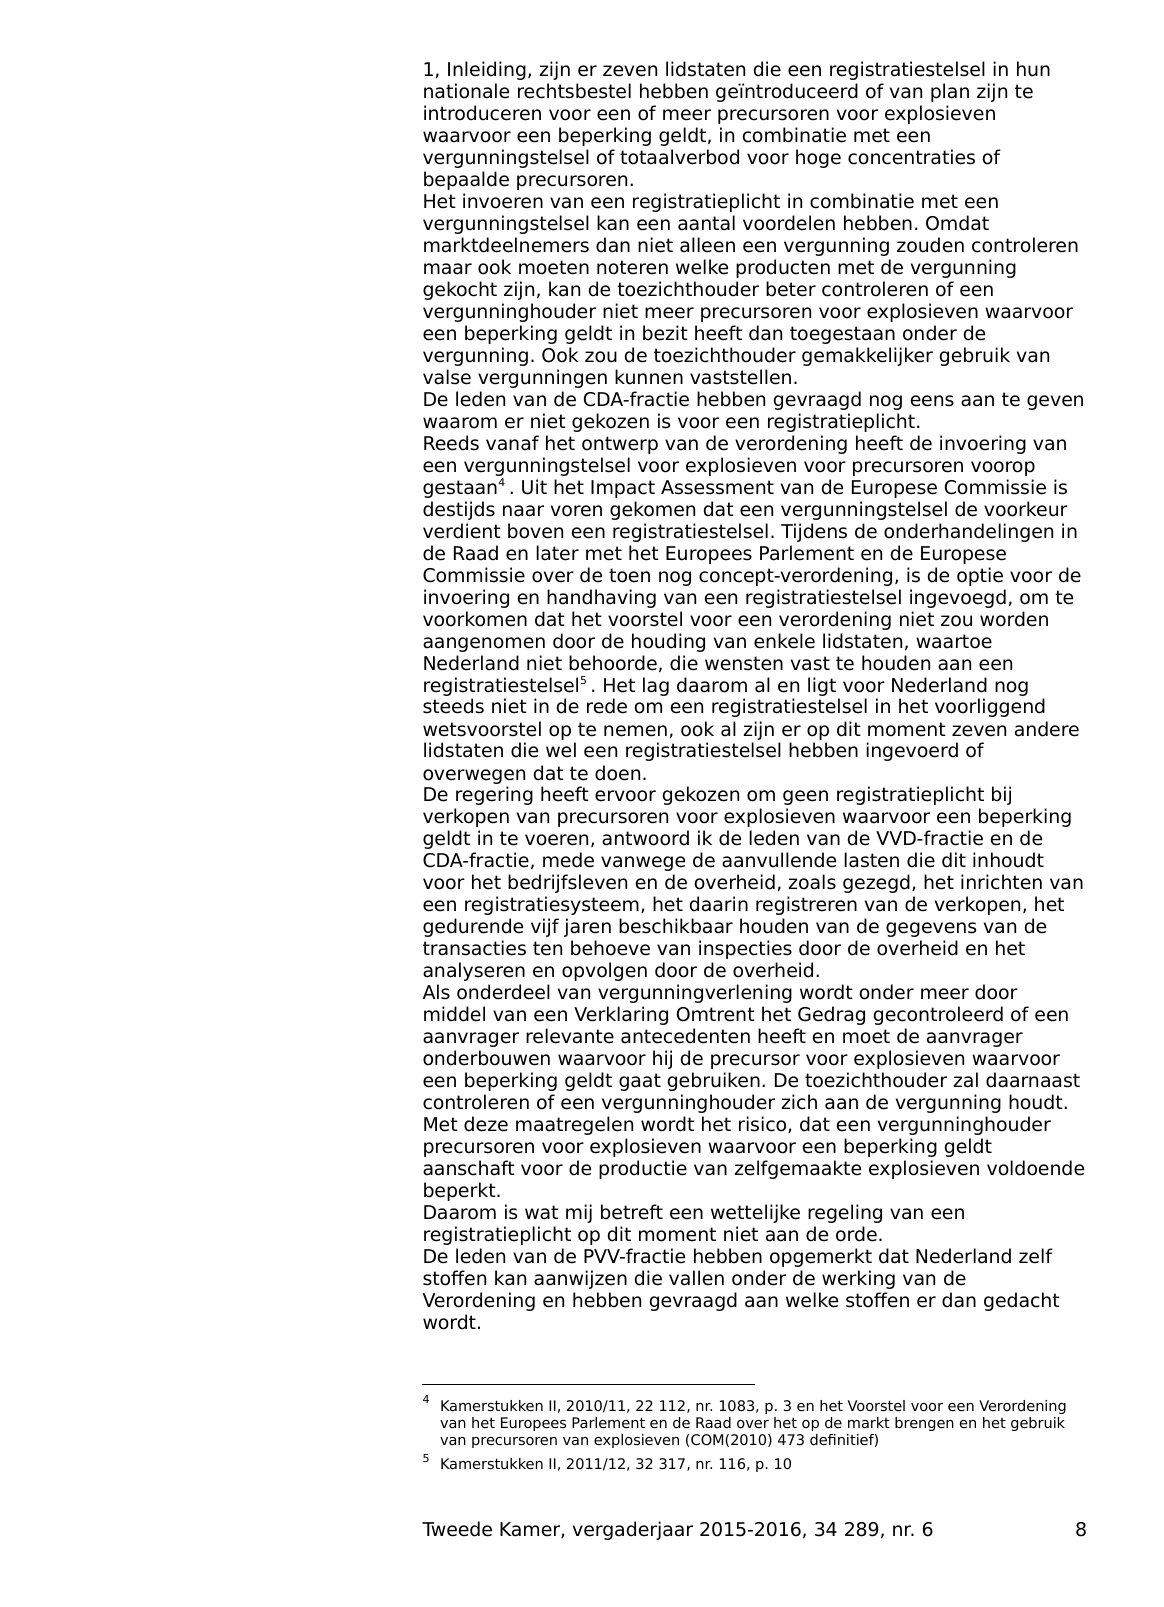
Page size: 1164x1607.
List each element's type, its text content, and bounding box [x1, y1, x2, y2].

text Als onderdeel van vergunningverlening wordt onder meer door middel van een Verklaring Omtrent het Gedrag gecontroleerd of een aanvrager relevante antecedenten heeft en moet de aanvrager onderbouwen waarvoor hij de precursor voor explosieven waarvoor een beperking geldt gaat gebruiken. De toezichthouder zal daarnaast controleren of een vergunninghouder zich aan de vergunning houdt. Met deze maatregelen wordt het risico, dat een vergunninghouder precursoren voor explosieven waarvoor een beperking geldt aanschaft voor de productie van zelfgemaakte explosieven voldoende beperkt. [422, 982, 1087, 1202]
text Daarom is wat mij betreft een wettelijke regeling van een registratieplicht op dit moment niet aan de orde. [422, 1202, 1087, 1246]
text De leden van de CDA-fractie hebben gevraagd nog eens aan te geven waarom er niet gekozen is voor een registratieplicht. [422, 389, 1087, 433]
text De leden van de PVV-fractie hebben opgemerkt dat Nederland zelf stoffen kan aanwijzen die vallen onder de werking van de Verordening en hebben gevraagd aan welke stoffen er dan gedacht wordt. [422, 1246, 1087, 1334]
text Kamerstukken II, 2010/11, 22 112, nr. 1083, p. 3 en het Voorstel voor een Verordening van het Europees Parlement en de Raad over het op de markt brengen en het gebruik van precursoren van explosieven (COM(2010) 473 definitief) [422, 1393, 1087, 1449]
text De regering heeft ervoor gekozen om geen registratieplicht bij verkopen van precursoren voor explosieven waarvoor een beperking geldt in te voeren, antwoord ik de leden van de VVD-fractie en de CDA-fractie, mede vanwege de aanvullende lasten die dit inhoudt voor het bedrijfsleven en de overheid, zoals gezegd, het inrichten van een registratiesysteem, het daarin registreren van de verkopen, het gedurende vijf jaren beschikbaar houden van de gegevens van de transacties ten behoeve van inspecties door de overheid en het analyseren en opvolgen door de overheid. [422, 784, 1087, 982]
text Kamerstukken II, 2011/12, 32 317, nr. 116, p. 10 [422, 1452, 1087, 1474]
text Reeds vanaf het ontwerp van de verordening heeft de invoering van een vergunningstelsel voor explosieven voor precursoren voorop gestaan. Uit het Impact Assessment van de Europese Commissie is destijds naar voren gekomen dat een vergunningstelsel de voorkeur verdient boven een registratiestelsel. Tijdens de onderhandelingen in de Raad en later met het Europees Parlement en de Europese Commissie over de toen nog concept-verordening, is de optie voor de invoering en handhaving van een registratiestelsel ingevoegd, om te voorkomen dat het voorstel voor een verordening niet zou worden aangenomen door de houding van enkele lidstaten, waartoe Nederland niet behoorde, die wensten vast te houden aan een registratiestelsel. Het lag daarom al en ligt voor Nederland nog steeds niet in de rede om een registratiestelsel in het voorliggend wetsvoorstel op te nemen, ook al zijn er op dit moment zeven andere lidstaten die wel een registratiestelsel hebben ingevoerd of overwegen dat te doen. [422, 433, 1087, 784]
text 1, Inleiding, zijn er zeven lidstaten die een registratiestelsel in hun nationale rechtsbestel hebben geïntroduceerd of van plan zijn te introduceren voor een of meer precursoren voor explosieven waarvoor een beperking geldt, in combinatie met een vergunningstelsel of totaalverbod voor hoge concentraties of bepaalde precursoren. [422, 59, 1087, 191]
text Het invoeren van een registratieplicht in combinatie met een vergunningstelsel kan een aantal voordelen hebben. Omdat marktdeelnemers dan niet alleen een vergunning zouden controleren maar ook moeten noteren welke producten met de vergunning gekocht zijn, kan de toezichthouder beter controleren of een vergunninghouder niet meer precursoren voor explosieven waarvoor een beperking geldt in bezit heeft dan toegestaan onder de vergunning. Ook zou de toezichthouder gemakkelijker gebruik van valse vergunningen kunnen vaststellen. [422, 191, 1087, 389]
